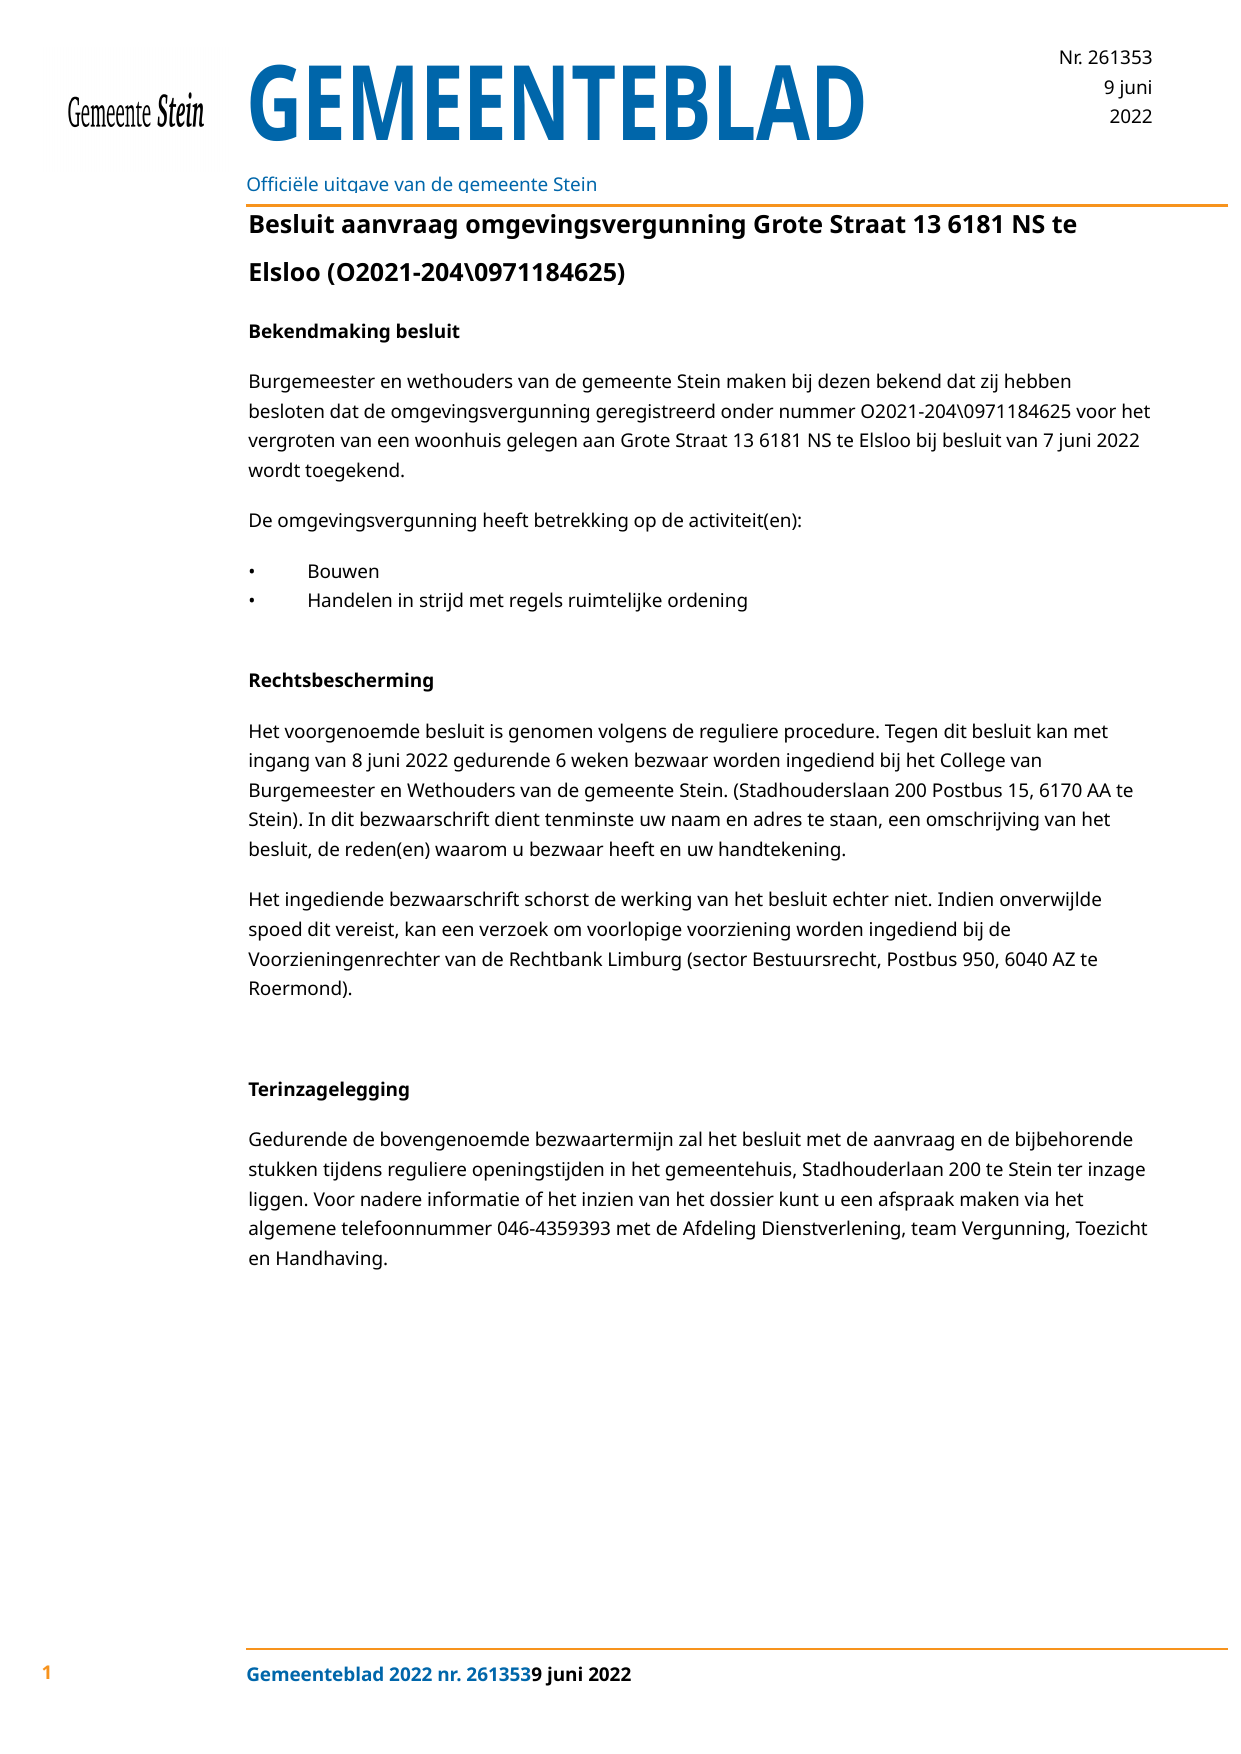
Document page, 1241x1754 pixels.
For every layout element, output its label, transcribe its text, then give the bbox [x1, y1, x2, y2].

text Het voorgenoemde besluit is genomen volgens de reguliere procedure. Tegen dit besluit kan met ingang van 8 juni 2022 gedurende 6 weken bezwaar worden ingediend bij het College van Burgemeester en Wethouders van de gemeente Stein. (Stadhouderslaan 200 Postbus 15, 6170 AA te Stein). In dit bezwaarschrift dient tenminste uw naam en adres te staan, een omschrijving van het besluit, de reden(en) waarom u bezwaar heeft en uw handtekening. [248, 718, 1152, 862]
list Bouwen [248, 558, 1152, 584]
text Bekendmaking besluit [248, 318, 1152, 344]
text Besluit aanvraag omgevingsvergunning Grote Straat 13 6181 NS te Elsloo (O2021-204\0971184625) [248, 207, 1152, 288]
text Rechtsbescherming [248, 667, 1152, 693]
text Gedurende de bovengenoemde bezwaartermijn zal het besluit met de aanvraag en de bijbehorende stukken tijdens reguliere openingstijden in het gemeentehuis, Stadhouderlaan 200 te Stein ter inzage liggen. Voor nadere informatie of het inzien van het dossier kunt u een afspraak maken via het algemene telefoonnummer 046-4359393 met de Afdeling Dienstverlening, team Vergunning, Toezicht en Handhaving. [248, 1127, 1152, 1271]
picture [41, 47, 231, 172]
text De omgevingsvergunning heeft betrekking op de activiteit(en): [248, 507, 1152, 533]
text Burgemeester en wethouders van de gemeente Stein maken bij dezen bekend dat zij hebben besloten dat de omgevingsvergunning geregistreerd onder nummer O2021-204\0971184625 voor het vergroten van een woonhuis gelegen aan Grote Straat 13 6181 NS te Elsloo bij besluit van 7 juni 2022 wordt toegekend. [248, 368, 1152, 483]
text Terinzagelegging [248, 1076, 1152, 1102]
list Handelen in strijd met regels ruimtelijke ordening [248, 587, 1152, 613]
text Het ingediende bezwaarschrift schorst de werking van het besluit echter niet. Indien onverwijlde spoed dit vereist, kan een verzoek om voorlopige voorziening worden ingediend bij de Voorzieningenrechter van de Rechtbank Limburg (sector Bestuursrecht, Postbus 950, 6040 AZ te Roermond). [248, 887, 1152, 1001]
